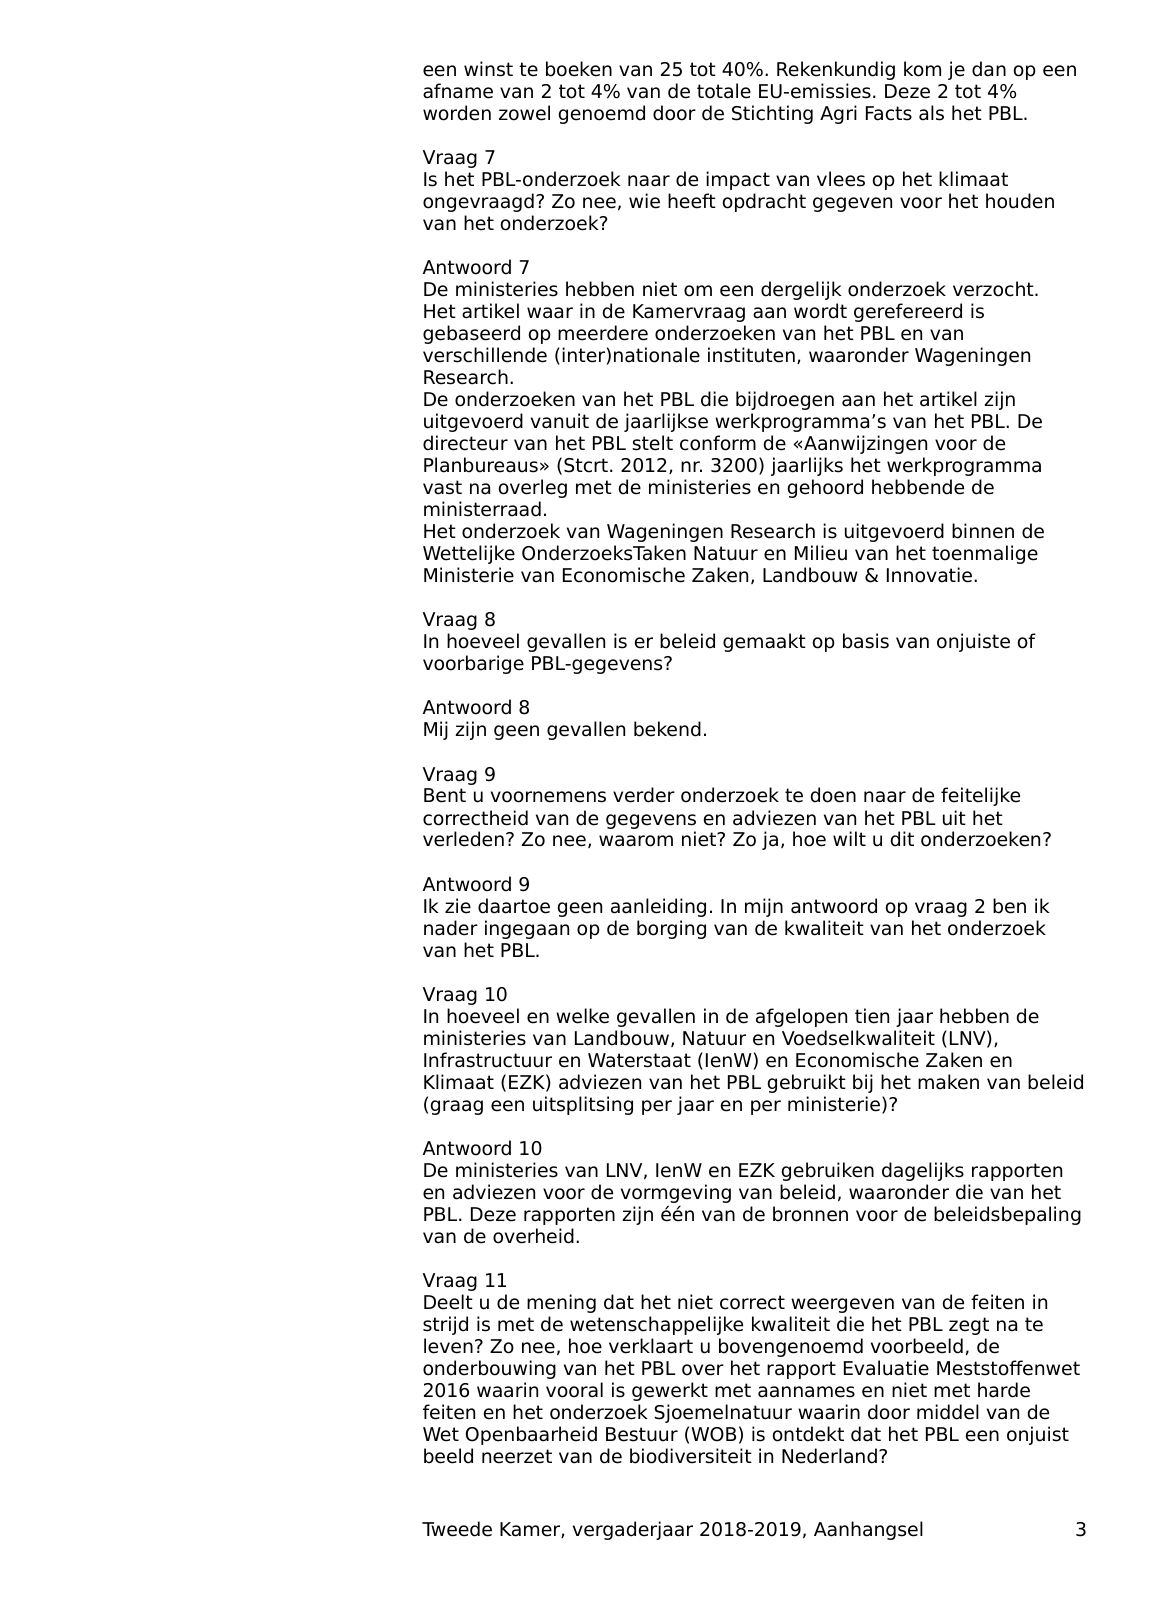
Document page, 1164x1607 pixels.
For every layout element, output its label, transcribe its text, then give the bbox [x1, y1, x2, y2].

text Antwoord 9 [422, 873, 1087, 896]
text In hoeveel en welke gevallen in de afgelopen tien jaar hebben de ministeries van Landbouw, Natuur en Voedselkwaliteit (LNV), Infrastructuur en Waterstaat (IenW) en Economische Zaken en Klimaat (EZK) adviezen van het PBL gebruikt bij het maken van beleid (graag een uitsplitsing per jaar en per ministerie)? [422, 1006, 1087, 1116]
text In hoeveel gevallen is er beleid gemaakt op basis van onjuiste of voorbarige PBL-gegevens? [422, 631, 1087, 675]
text De ministeries hebben niet om een dergelijk onderzoek verzocht. [422, 279, 1087, 301]
text Het artikel waar in de Kamervraag aan wordt gerefereerd is gebaseerd op meerdere onderzoeken van het PBL en van verschillende (inter)nationale instituten, waaronder Wageningen Research. [422, 301, 1087, 389]
text De ministeries van LNV, IenW en EZK gebruiken dagelijks rapporten en adviezen voor de vormgeving van beleid, waaronder die van het PBL. Deze rapporten zijn één van de bronnen voor de beleidsbepaling van de overheid. [422, 1160, 1087, 1248]
text een winst te boeken van 25 tot 40%. Rekenkundig kom je dan op een afname van 2 tot 4% van de totale EU-emissies. Deze 2 tot 4% worden zowel genoemd door de Stichting Agri Facts als het PBL. [422, 59, 1087, 125]
text Vraag 8 [422, 609, 1087, 631]
text Vraag 7 [422, 147, 1087, 169]
text Vraag 9 [422, 763, 1087, 785]
text Antwoord 10 [422, 1138, 1087, 1160]
text Bent u voornemens verder onderzoek te doen naar de feitelijke correctheid van de gegevens en adviezen van het PBL uit het verleden? Zo nee, waarom niet? Zo ja, hoe wilt u dit onderzoeken? [422, 785, 1087, 851]
text Mij zijn geen gevallen bekend. [422, 719, 1087, 741]
text Deelt u de mening dat het niet correct weergeven van de feiten in strijd is met de wetenschappelijke kwaliteit die het PBL zegt na te leven? Zo nee, hoe verklaart u bovengenoemd voorbeeld, de onderbouwing van het PBL over het rapport Evaluatie Meststoffenwet 2016 waarin vooral is gewerkt met aannames en niet met harde feiten en het onderzoek Sjoemelnatuur waarin door middel van de Wet Openbaarheid Bestuur (WOB) is ontdekt dat het PBL een onjuist beeld neerzet van de biodiversiteit in Nederland? [422, 1292, 1087, 1468]
text Antwoord 8 [422, 697, 1087, 719]
text Vraag 10 [422, 984, 1087, 1006]
text Het onderzoek van Wageningen Research is uitgevoerd binnen de Wettelijke OnderzoeksTaken Natuur en Milieu van het toenmalige Ministerie van Economische Zaken, Landbouw & Innovatie. [422, 521, 1087, 587]
text Vraag 11 [422, 1270, 1087, 1292]
text Antwoord 7 [422, 257, 1087, 279]
text Ik zie daartoe geen aanleiding. In mijn antwoord op vraag 2 ben ik nader ingegaan op de borging van de kwaliteit van het onderzoek van het PBL. [422, 896, 1087, 961]
text Is het PBL-onderzoek naar de impact van vlees op het klimaat ongevraagd? Zo nee, wie heeft opdracht gegeven voor het houden van het onderzoek? [422, 169, 1087, 235]
text De onderzoeken van het PBL die bijdroegen aan het artikel zijn uitgevoerd vanuit de jaarlijkse werkprogramma’s van het PBL. De directeur van het PBL stelt conform de «Aanwijzingen voor de Planbureaus» (Stcrt. 2012, nr. 3200) jaarlijks het werkprogramma vast na overleg met de ministeries en gehoord hebbende de ministerraad. [422, 389, 1087, 521]
